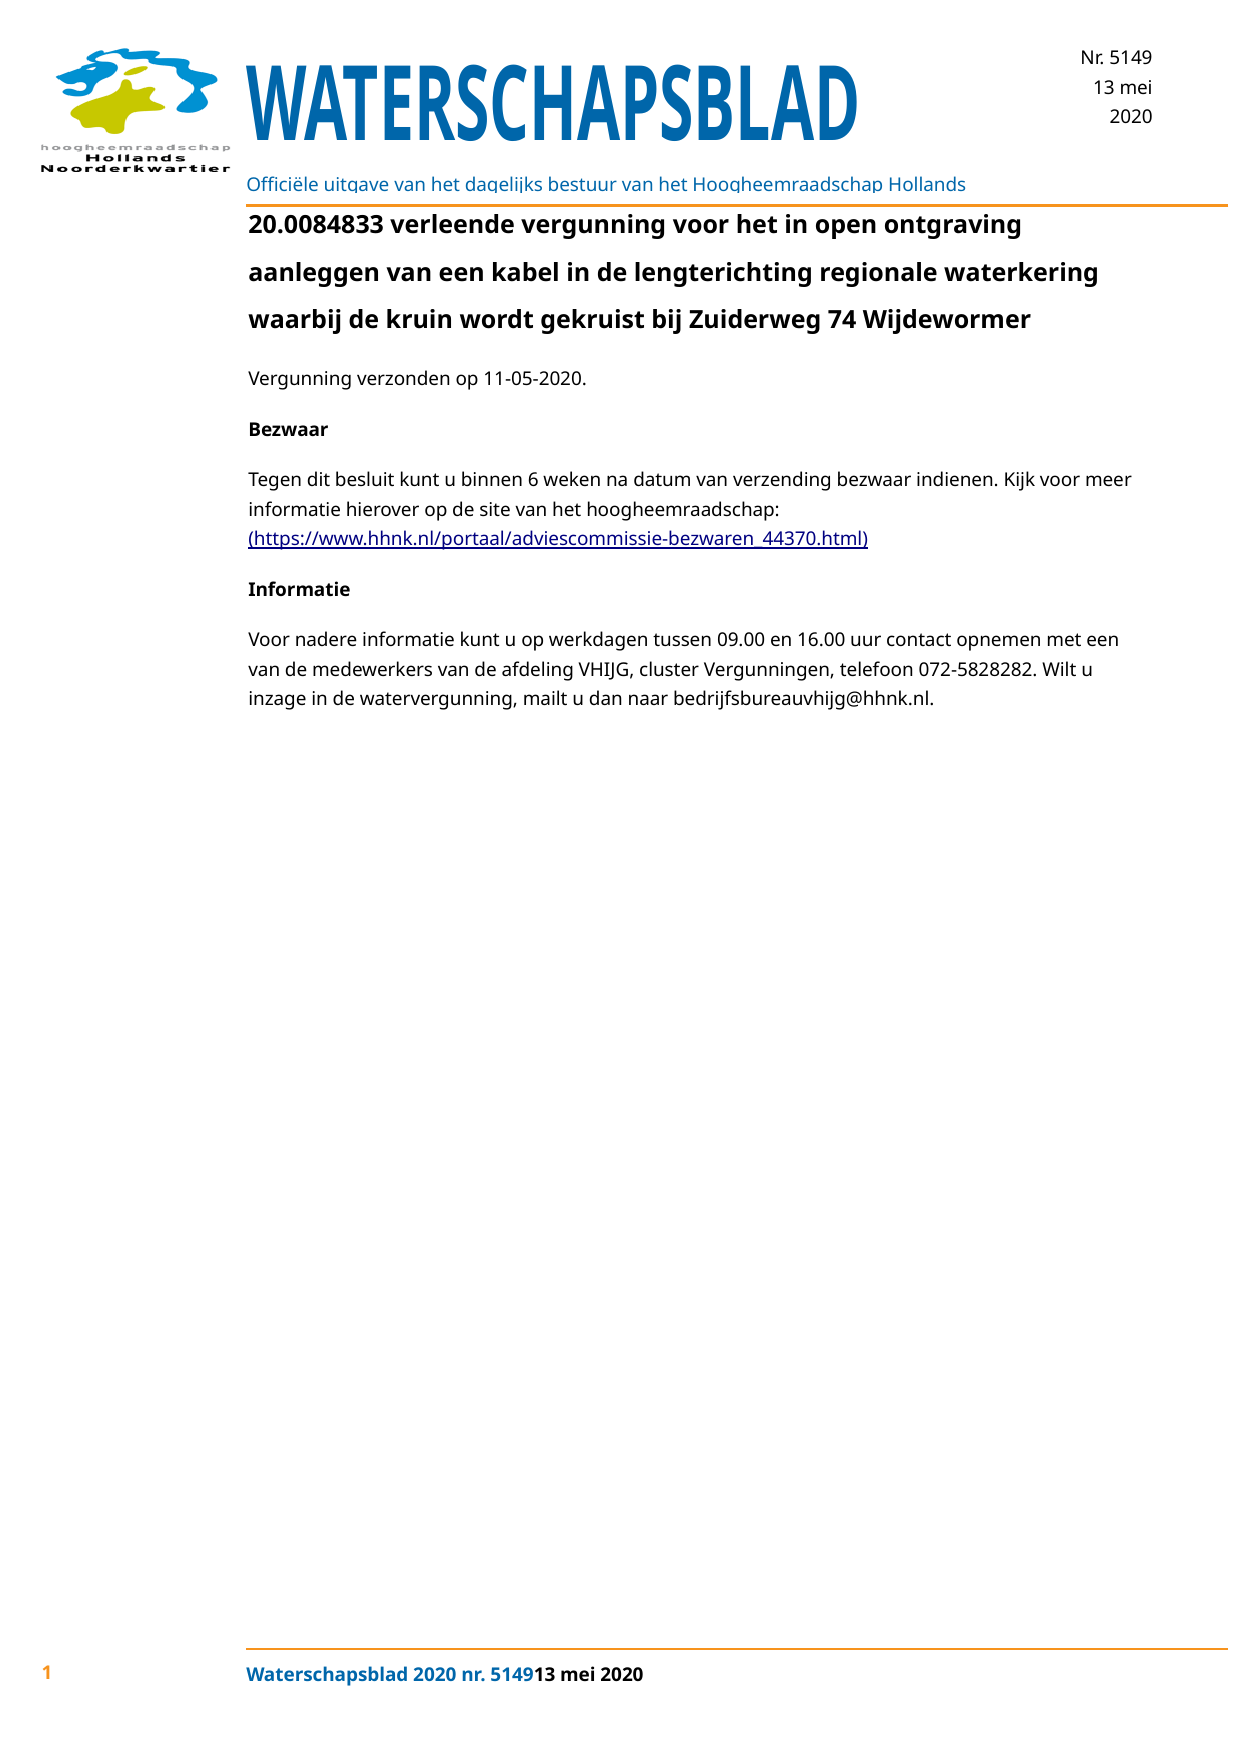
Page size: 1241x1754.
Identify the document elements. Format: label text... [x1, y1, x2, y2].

text Informatie [248, 576, 1152, 602]
text Bezwaar [248, 416, 1152, 442]
text Tegen dit besluit kunt u binnen 6 weken na datum van verzending bezwaar indienen. Kijk voor meer informatie hierover op de site van het hoogheemraadschap: (https://www.hhnk.nl/portaal/adviescommissie-bezwaren_44370.html) [248, 466, 1152, 551]
text Vergunning verzonden op 11-05-2020. [248, 366, 1152, 391]
text 20.0084833 verleende vergunning voor het in open ontgraving aanleggen van een kabel in de lengterichting regionale waterkering waarbij de kruin wordt gekruist bij Zuiderweg 74 Wijdewormer [248, 207, 1152, 336]
text Voor nadere informatie kunt u op werkdagen tussen 09.00 en 16.00 uur contact opnemen met een van de medewerkers van de afdeling VHIJG, cluster Vergunningen, telefoon 072-5828282. Wilt u inzage in de watervergunning, mailt u dan naar bedrijfsbureauvhijg@hhnk.nl. [248, 626, 1152, 711]
picture [41, 47, 231, 172]
